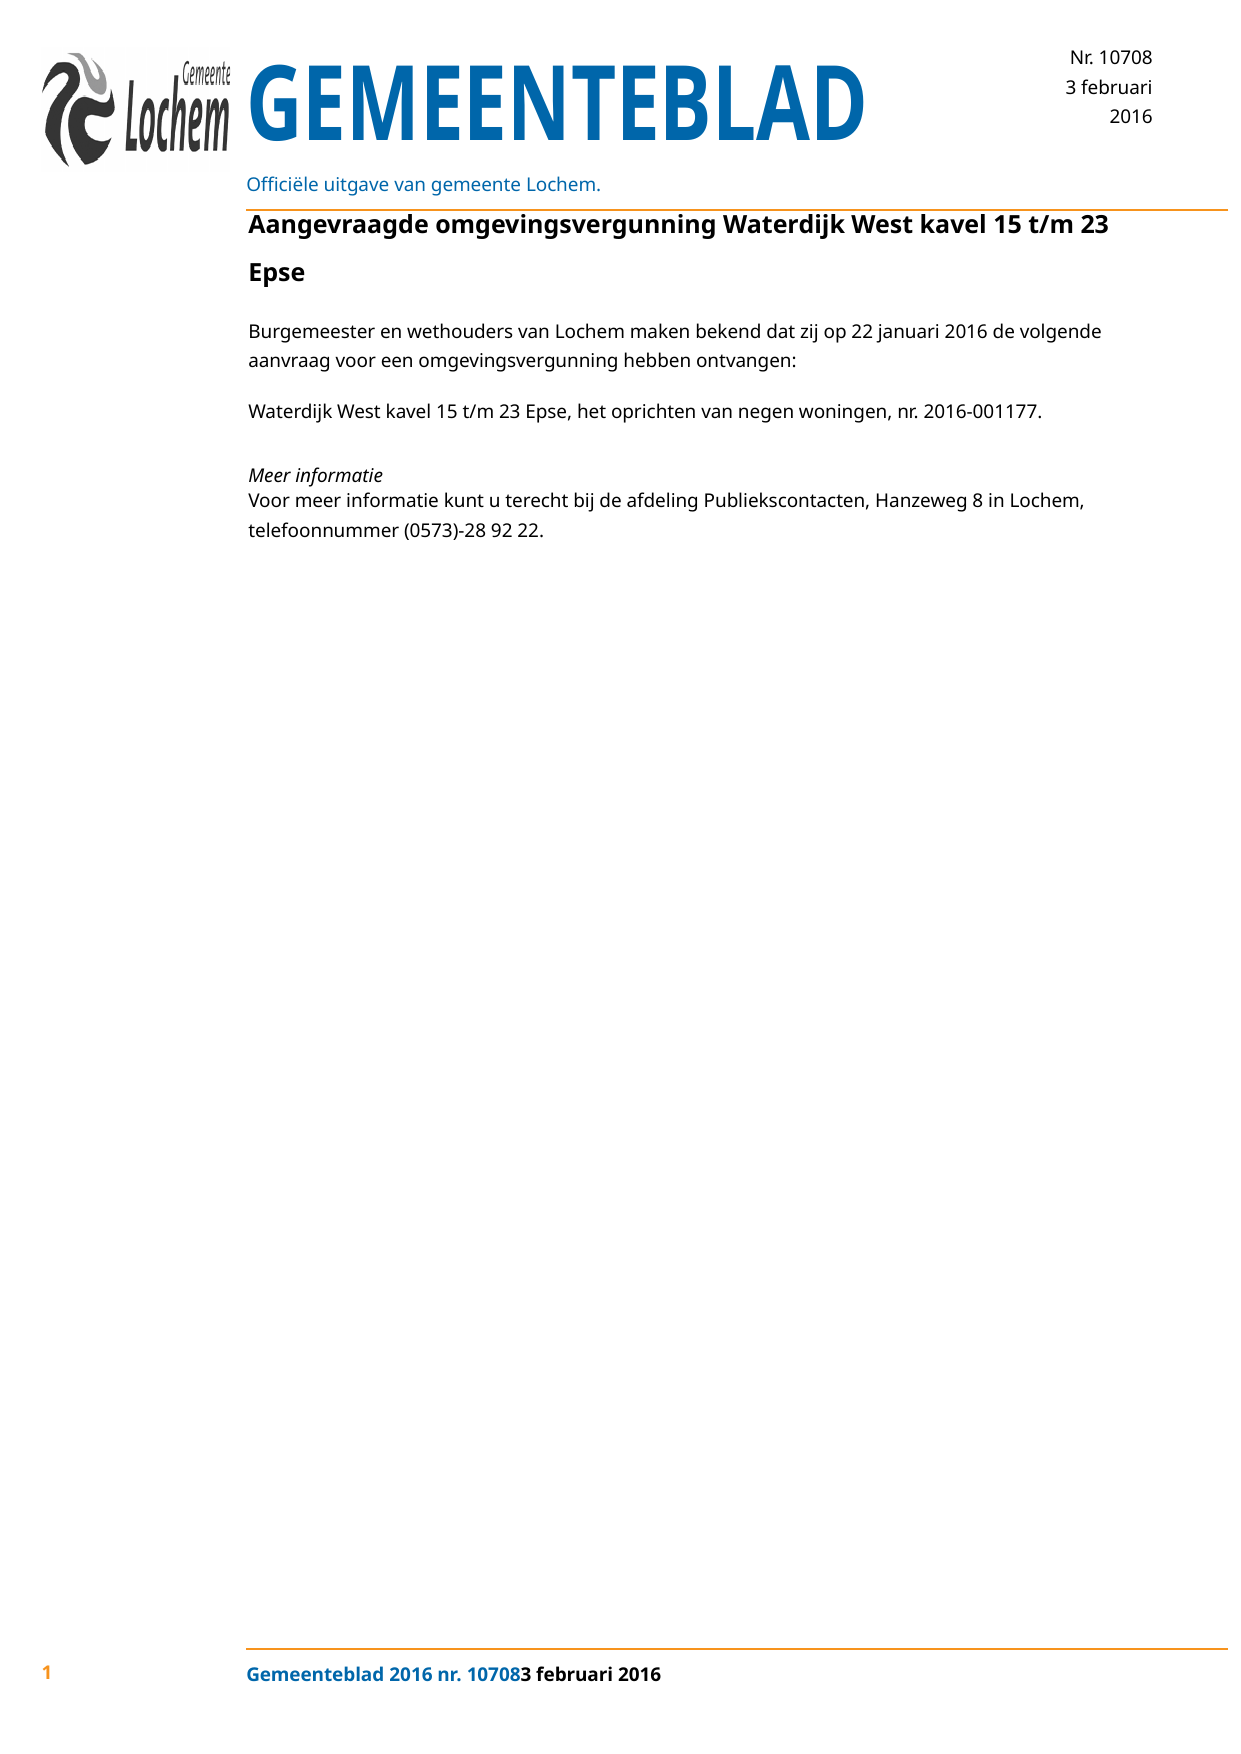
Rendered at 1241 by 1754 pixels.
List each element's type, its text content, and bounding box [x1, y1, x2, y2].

text Burgemeester en wethouders van Lochem maken bekend dat zij op 22 januari 2016 de volgende aanvraag voor een omgevingsvergunning hebben ontvangen: [248, 318, 1152, 373]
text Meer informatie [248, 462, 1152, 488]
text Waterdijk West kavel 15 t/m 23 Epse, het oprichten van negen woningen, nr. 2016-001177. [248, 398, 1152, 424]
picture [41, 47, 231, 172]
text Voor meer informatie kunt u terecht bij de afdeling Publiekscontacten, Hanzeweg 8 in Lochem, telefoonnummer (0573)-28 92 22. [248, 488, 1152, 543]
text Aangevraagde omgevingsvergunning Waterdijk West kavel 15 t/m 23 Epse [248, 211, 1152, 288]
